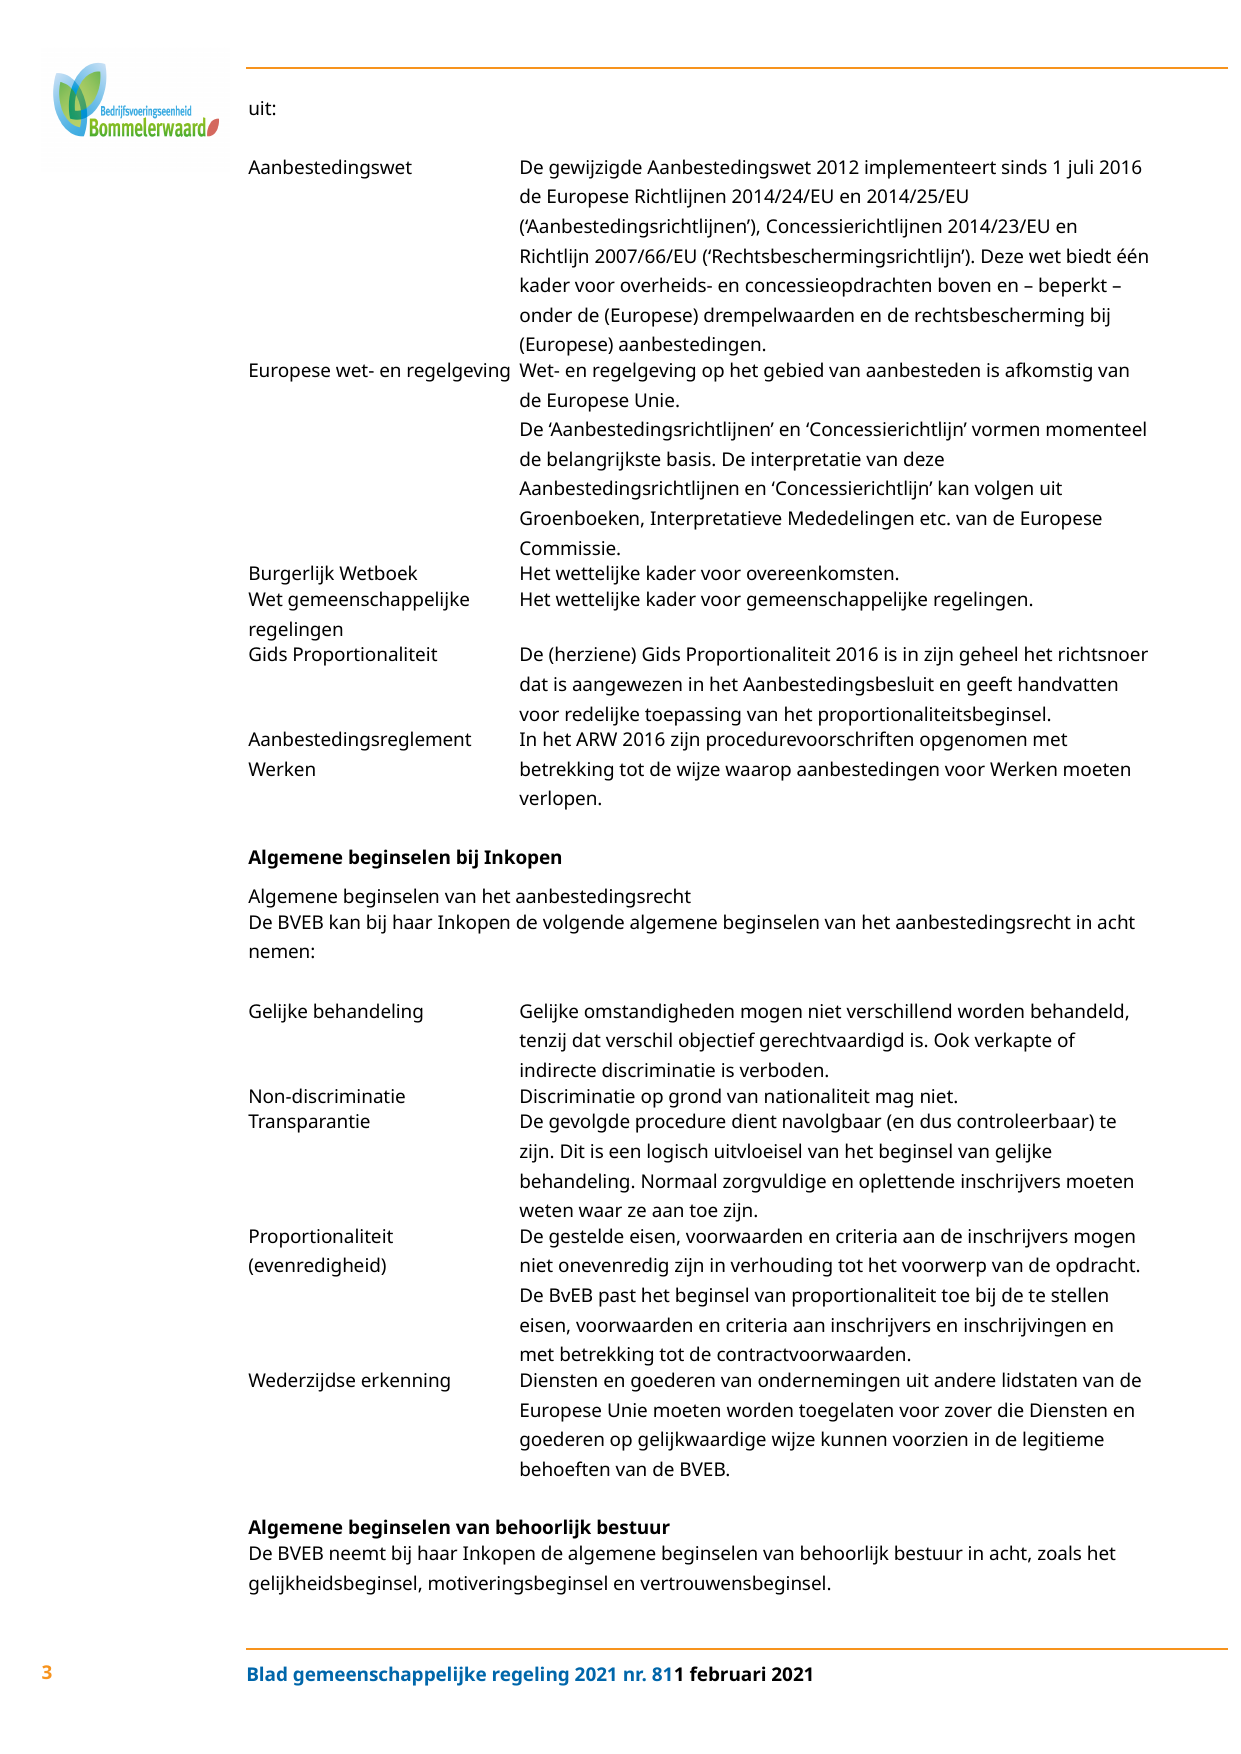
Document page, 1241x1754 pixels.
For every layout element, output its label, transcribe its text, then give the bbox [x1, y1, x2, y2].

table_cell De gestelde eisen, voorwaarden en criteria aan de inschrijvers mogen niet onevenredig zijn in verhouding tot het voorwerp van de opdracht. De BvEB past het beginsel van proportionaliteit toe bij de te stellen eisen, voorwaarden en criteria aan inschrijvers en inschrijvingen en met betrekking tot de contractvoorwaarden. [519, 1223, 1152, 1367]
text Algemene beginselen van behoorlijk bestuur [248, 1514, 1152, 1540]
picture [41, 47, 231, 172]
table_header Gelijke omstandigheden mogen niet verschillend worden behandeld, tenzij dat verschil objectief gerechtvaardigd is. Ook verkapte of indirecte discriminatie is verboden. [519, 998, 1152, 1083]
table_cell Gids Proportionaliteit [248, 642, 519, 726]
table_header Aanbestedingswet [248, 154, 519, 357]
table_cell Burgerlijk Wetboek [248, 561, 519, 586]
table_cell Het wettelijke kader voor overeenkomsten. [519, 561, 1152, 586]
table_header Gelijke behandeling [248, 998, 519, 1083]
table_cell Europese wet- en regelgeving [248, 357, 519, 561]
table_cell Wet- en regelgeving op het gebied van aanbesteden is afkomstig van de Europese Unie. De ‘Aanbestedingsrichtlijnen’ en ‘Concessierichtlijn’ vormen momenteel de belangrijkste basis. De interpretatie van deze Aanbestedingsrichtlijnen en ‘Concessierichtlijn’ kan volgen uit Groenboeken, Interpretatieve Mededelingen etc. van de Europese Commissie. [519, 357, 1152, 561]
table_cell Wet gemeenschappelijke regelingen [248, 586, 519, 642]
table_cell Transparantie [248, 1109, 519, 1223]
table_cell Diensten en goederen van ondernemingen uit andere lidstaten van de Europese Unie moeten worden toegelaten voor zover die Diensten en goederen op gelijkwaardige wijze kunnen voorzien in de legitieme behoeften van de BVEB. [519, 1367, 1152, 1482]
table_cell Het wettelijke kader voor gemeenschappelijke regelingen. [519, 586, 1152, 642]
table_cell Proportionaliteit (evenredigheid) [248, 1223, 519, 1367]
text Algemene beginselen bij Inkopen [248, 844, 1152, 870]
table_cell De (herziene) Gids Proportionaliteit 2016 is in zijn geheel het richtsnoer dat is aangewezen in het Aanbestedingsbesluit en geeft handvatten voor redelijke toepassing van het proportionaliteitsbeginsel. [519, 642, 1152, 726]
table_cell In het ARW 2016 zijn procedurevoorschriften opgenomen met betrekking tot de wijze waarop aanbestedingen voor Werken moeten verlopen. [519, 726, 1152, 811]
table_cell Discriminatie op grond van nationaliteit mag niet. [519, 1083, 1152, 1109]
table_header De gewijzigde Aanbestedingswet 2012 implementeert sinds 1 juli 2016 de Europese Richtlijnen 2014/24/EU en 2014/25/EU (‘Aanbestedingsrichtlijnen’), Concessierichtlijnen 2014/23/EU en Richtlijn 2007/66/EU (‘Rechtsbeschermingsrichtlijn’). Deze wet biedt één kader voor overheids- en concessieopdrachten boven en – beperkt – onder de (Europese) drempelwaarden en de rechtsbescherming bij (Europese) aanbestedingen. [519, 154, 1152, 357]
table_cell De gevolgde procedure dient navolgbaar (en dus controleerbaar) te zijn. Dit is een logisch uitvloeisel van het beginsel van gelijke behandeling. Normaal zorgvuldige en oplettende inschrijvers moeten weten waar ze aan toe zijn. [519, 1109, 1152, 1223]
table_cell Aanbestedingsreglement Werken [248, 726, 519, 811]
table_cell Wederzijdse erkenning [248, 1367, 519, 1482]
table_cell Non-discriminatie [248, 1083, 519, 1109]
text De BVEB neemt bij haar Inkopen de algemene beginselen van behoorlijk bestuur in acht, zoals het gelijkheidsbeginsel, motiveringsbeginsel en vertrouwensbeginsel. [248, 1540, 1152, 1596]
text Algemene beginselen van het aanbestedingsrecht [248, 883, 1152, 909]
text uit: [248, 95, 1152, 121]
text De BVEB kan bij haar Inkopen de volgende algemene beginselen van het aanbestedingsrecht in acht nemen: [248, 909, 1152, 964]
